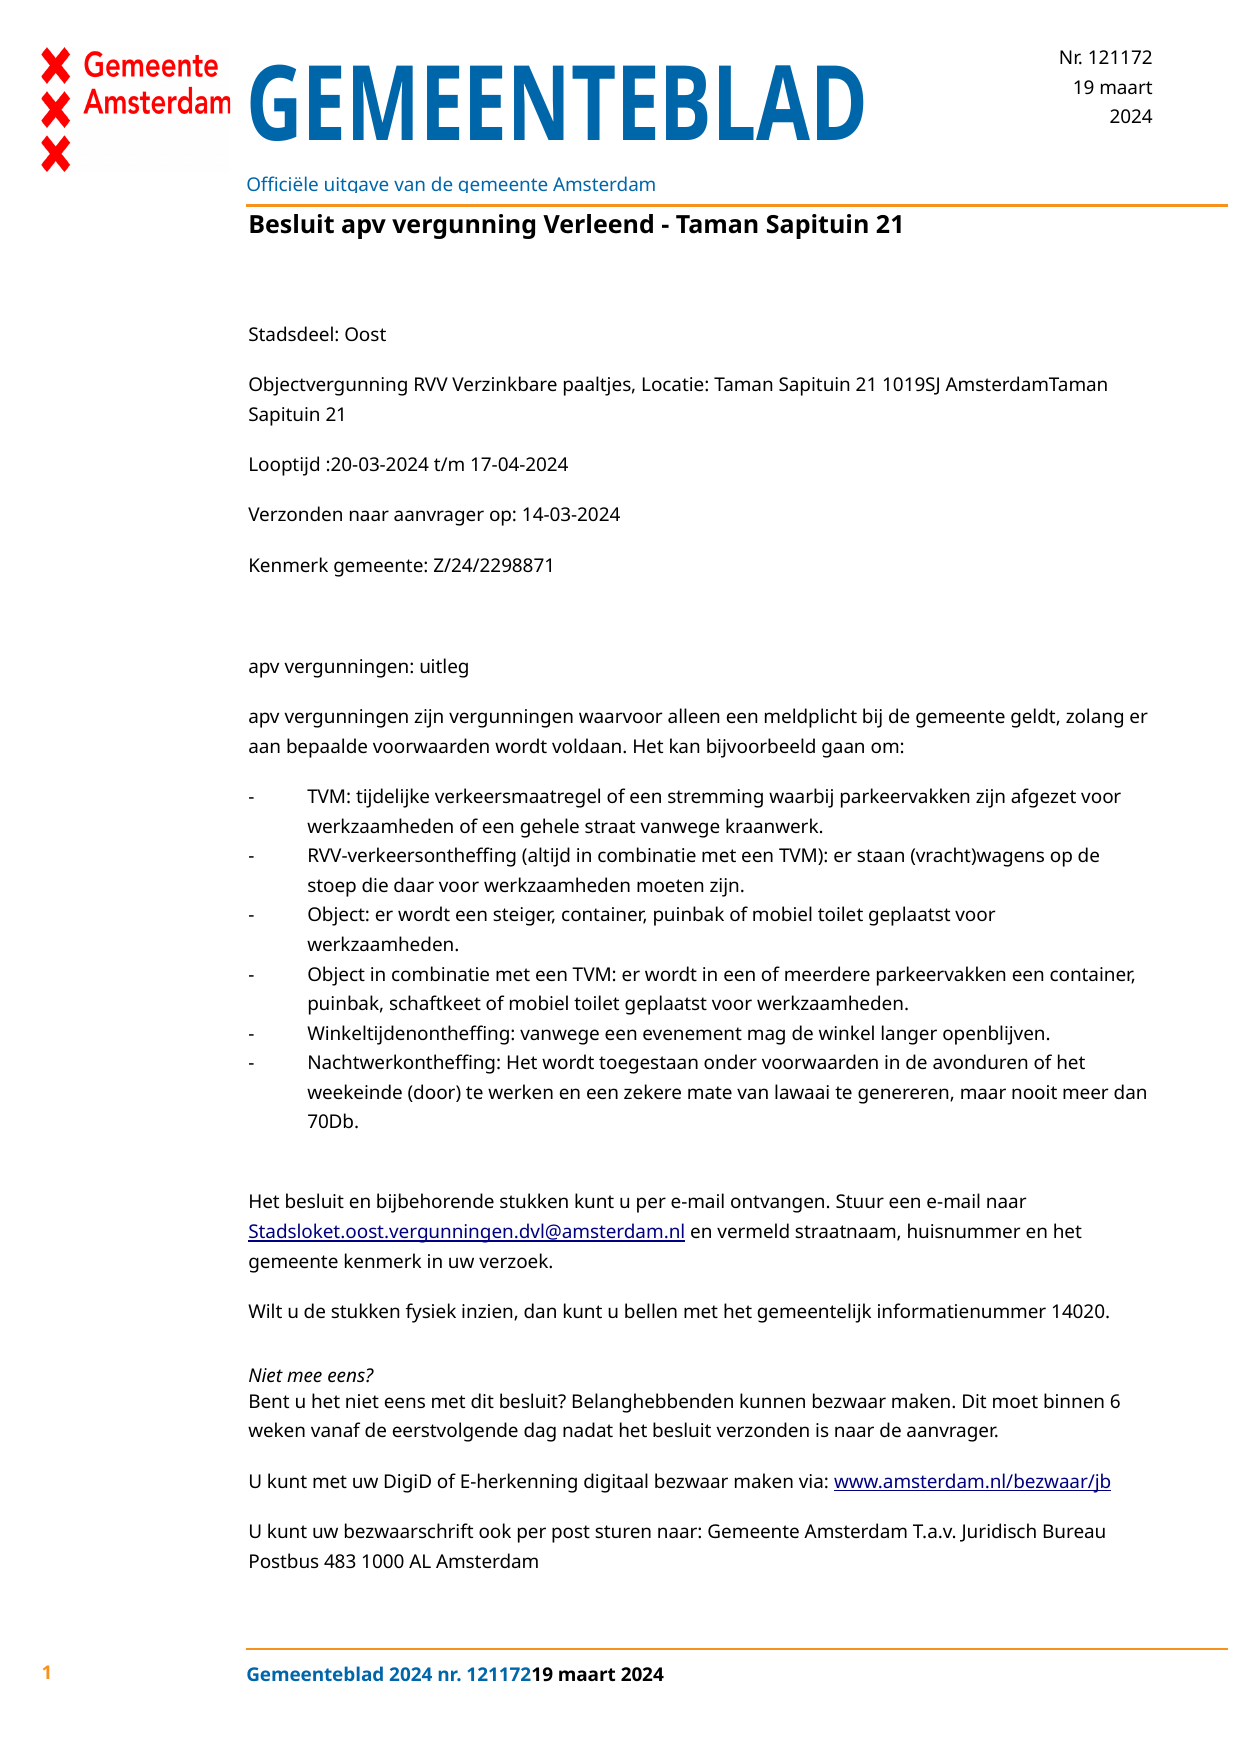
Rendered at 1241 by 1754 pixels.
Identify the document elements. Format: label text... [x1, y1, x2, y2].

text Looptijd :20-03-2024 t/m 17-04-2024 [248, 451, 1152, 477]
text Bent u het niet eens met dit besluit? Belanghebbenden kunnen bezwaar maken. Dit moet binnen 6 weken vanaf de eerstvolgende dag nadat het besluit verzonden is naar de aanvrager. [248, 1388, 1152, 1443]
text Verzonden naar aanvrager op: 14-03-2024 [248, 502, 1152, 527]
text U kunt uw bezwaarschrift ook per post sturen naar: Gemeente Amsterdam T.a.v. Juridisch Bureau Postbus 483 1000 AL Amsterdam [248, 1518, 1152, 1574]
text Kenmerk gemeente: Z/24/2298871 [248, 552, 1152, 578]
text Niet mee eens? [248, 1362, 1152, 1388]
list Object: er wordt een steiger, container, puinbak of mobiel toilet geplaatst voor werkzaamheden. [248, 902, 1152, 957]
text Het besluit en bijbehorende stukken kunt u per e-mail ontvangen. Stuur een e-mail naar Stadsloket.oost.vergunningen.dvl@amsterdam.nl en vermeld straatnaam, huisnummer en het gemeente kenmerk in uw verzoek. [248, 1189, 1152, 1273]
picture [41, 47, 231, 172]
list Winkeltijdenontheffing: vanwege een evenement mag de winkel langer openblijven. [248, 1020, 1152, 1046]
text apv vergunningen: uitleg [248, 653, 1152, 678]
list TVM: tijdelijke verkeersmaatregel of een stremming waarbij parkeervakken zijn afgezet voor werkzaamheden of een gehele straat vanwege kraanwerk. [248, 783, 1152, 838]
text U kunt met uw DigiD of E-herkenning digitaal bezwaar maken via: www.amsterdam.nl/bezwaar/jb [248, 1468, 1152, 1494]
list Object in combinatie met een TVM: er wordt in een of meerdere parkeervakken een container, puinbak, schaftkeet of mobiel toilet geplaatst voor werkzaamheden. [248, 961, 1152, 1016]
list RVV-verkeersontheffing (altijd in combinatie met een TVM): er staan (vracht)wagens op de stoep die daar voor werkzaamheden moeten zijn. [248, 842, 1152, 898]
text apv vergunningen zijn vergunningen waarvoor alleen een meldplicht bij de gemeente geldt, zolang er aan bepaalde voorwaarden wordt voldaan. Het kan bijvoorbeeld gaan om: [248, 703, 1152, 758]
text Stadsdeel: Oost [248, 321, 1152, 346]
text Objectvergunning RVV Verzinkbare paaltjes, Locatie: Taman Sapituin 21 1019SJ AmsterdamTaman Sapituin 21 [248, 371, 1152, 426]
text Wilt u de stukken fysiek inzien, dan kunt u bellen met het gemeentelijk informatienummer 14020. [248, 1298, 1152, 1324]
text Besluit apv vergunning Verleend - Taman Sapituin 21 [248, 207, 1152, 241]
list Nachtwerkontheffing: Het wordt toegestaan onder voorwaarden in de avonduren of het weekeinde (door) te werken en een zekere mate van lawaai te genereren, maar nooit meer dan 70Db. [248, 1049, 1152, 1134]
